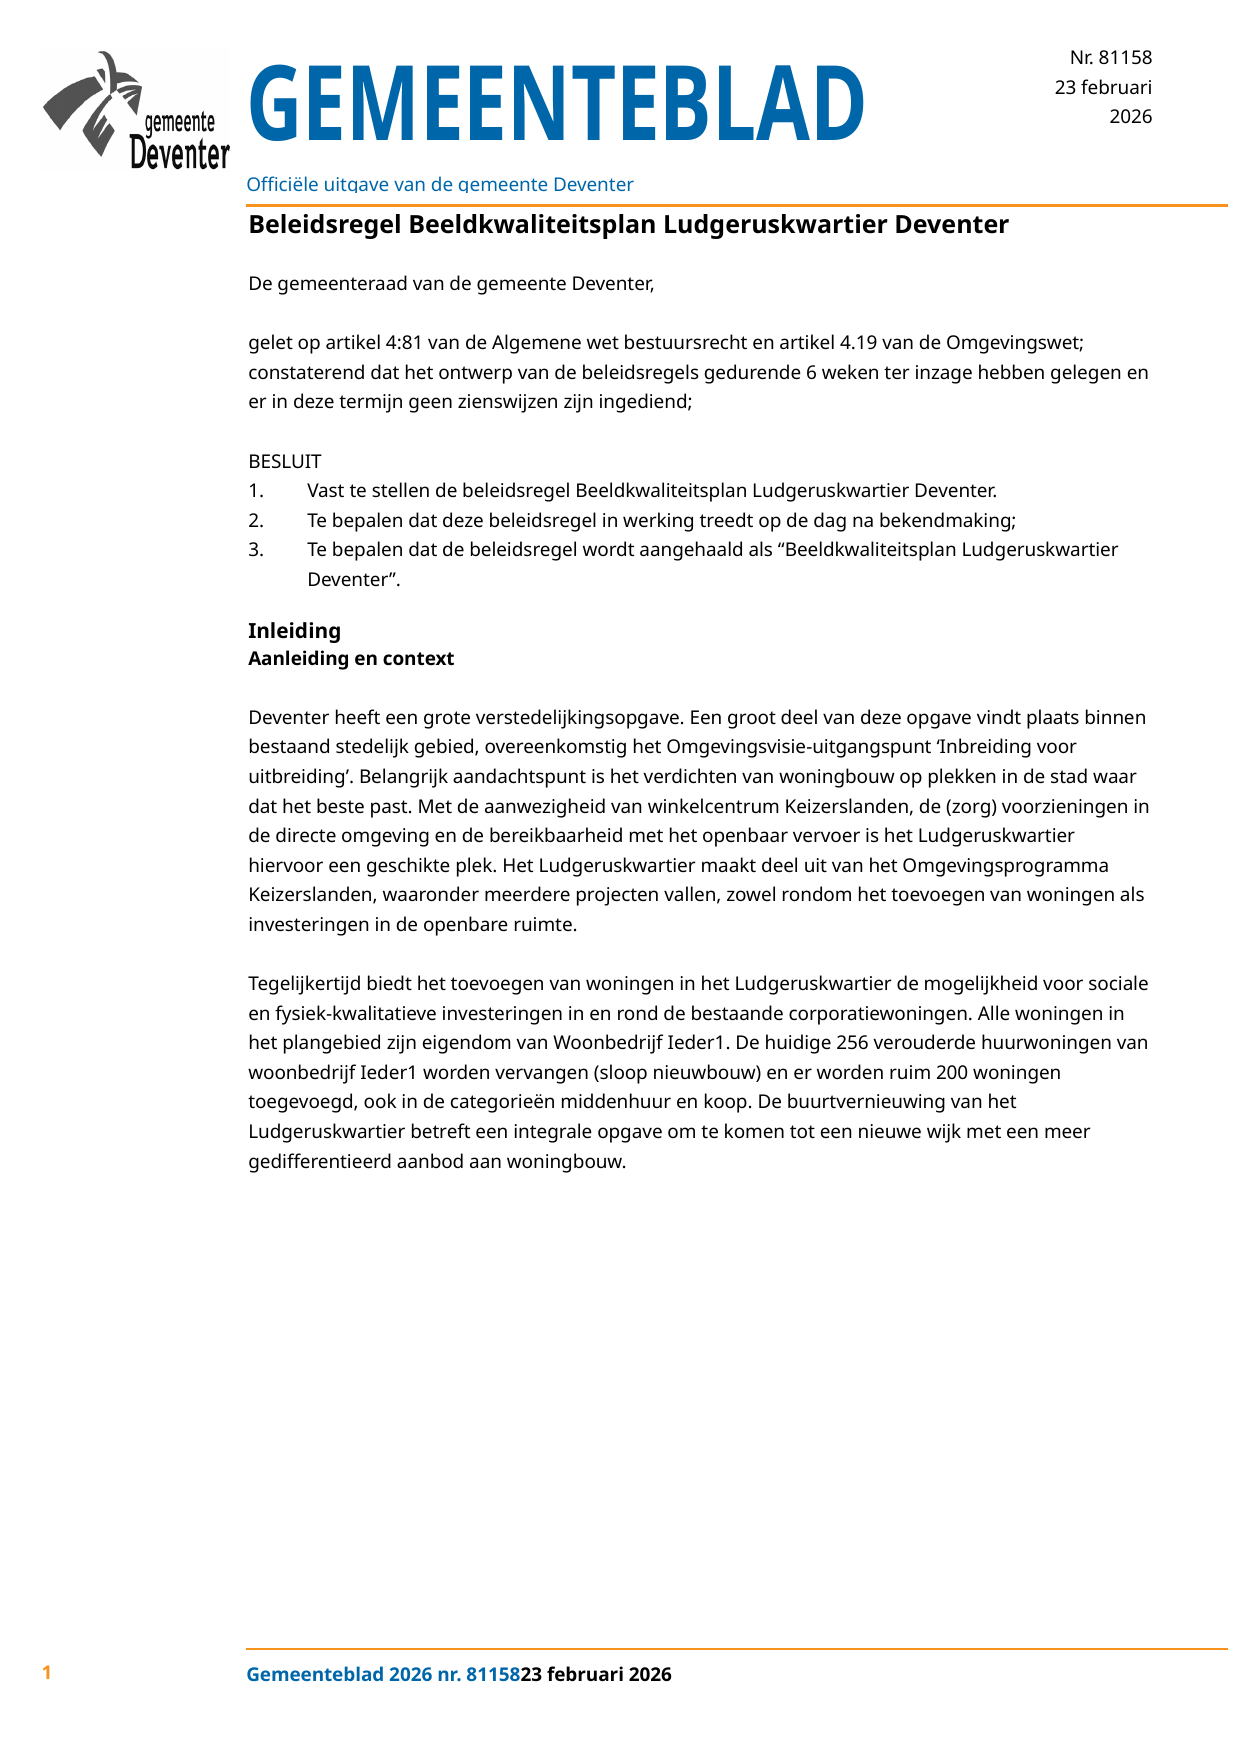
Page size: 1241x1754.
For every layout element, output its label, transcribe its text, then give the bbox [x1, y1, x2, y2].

text gelet op artikel 4:81 van de Algemene wet bestuursrecht en artikel 4.19 van de Omgevingswet; [248, 329, 1152, 355]
list Te bepalen dat deze beleidsregel in werking treedt op de dag na bekendmaking; [248, 507, 1152, 533]
text BESLUIT [248, 448, 1152, 473]
text Aanleiding en context [248, 645, 1152, 671]
list Vast te stellen de beleidsregel Beeldkwaliteitsplan Ludgeruskwartier Deventer. [248, 477, 1152, 503]
text Beleidsregel Beeldkwaliteitsplan Ludgeruskwartier Deventer [248, 207, 1152, 241]
list Te bepalen dat de beleidsregel wordt aangehaald als “Beeldkwaliteitsplan Ludgeruskwartier Deventer”. [248, 537, 1152, 592]
text constaterend dat het ontwerp van de beleidsregels gedurende 6 weken ter inzage hebben gelegen en er in deze termijn geen zienswijzen zijn ingediend; [248, 359, 1152, 414]
text Tegelijkertijd biedt het toevoegen van woningen in het Ludgeruskwartier de mogelijkheid voor sociale en fysiek-kwalitatieve investeringen in en rond de bestaande corporatiewoningen. Alle woningen in het plangebied zijn eigendom van Woonbedrijf Ieder1. De huidige 256 verouderde huurwoningen van woonbedrijf Ieder1 worden vervangen (sloop nieuwbouw) en er worden ruim 200 woningen toegevoegd, ook in de categorieën middenhuur en koop. De buurtvernieuwing van het Ludgeruskwartier betreft een integrale opgave om te komen tot een nieuwe wijk met een meer gedifferentieerd aanbod aan woningbouw. [248, 970, 1152, 1174]
picture [41, 47, 231, 172]
text De gemeenteraad van de gemeente Deventer, [248, 270, 1152, 296]
text Deventer heeft een grote verstedelijkingsopgave. Een groot deel van deze opgave vindt plaats binnen bestaand stedelijk gebied, overeenkomstig het Omgevingsvisie-uitgangspunt ‘Inbreiding voor uitbreiding’. Belangrijk aandachtspunt is het verdichten van woningbouw op plekken in de stad waar dat het beste past. Met de aanwezigheid van winkelcentrum Keizerslanden, de (zorg) voorzieningen in de directe omgeving en de bereikbaarheid met het openbaar vervoer is het Ludgeruskwartier hiervoor een geschikte plek. Het Ludgeruskwartier maakt deel uit van het Omgevingsprogramma Keizerslanden, waaronder meerdere projecten vallen, zowel rondom het toevoegen van woningen als investeringen in de openbare ruimte. [248, 704, 1152, 937]
text Inleiding [248, 617, 1152, 645]
